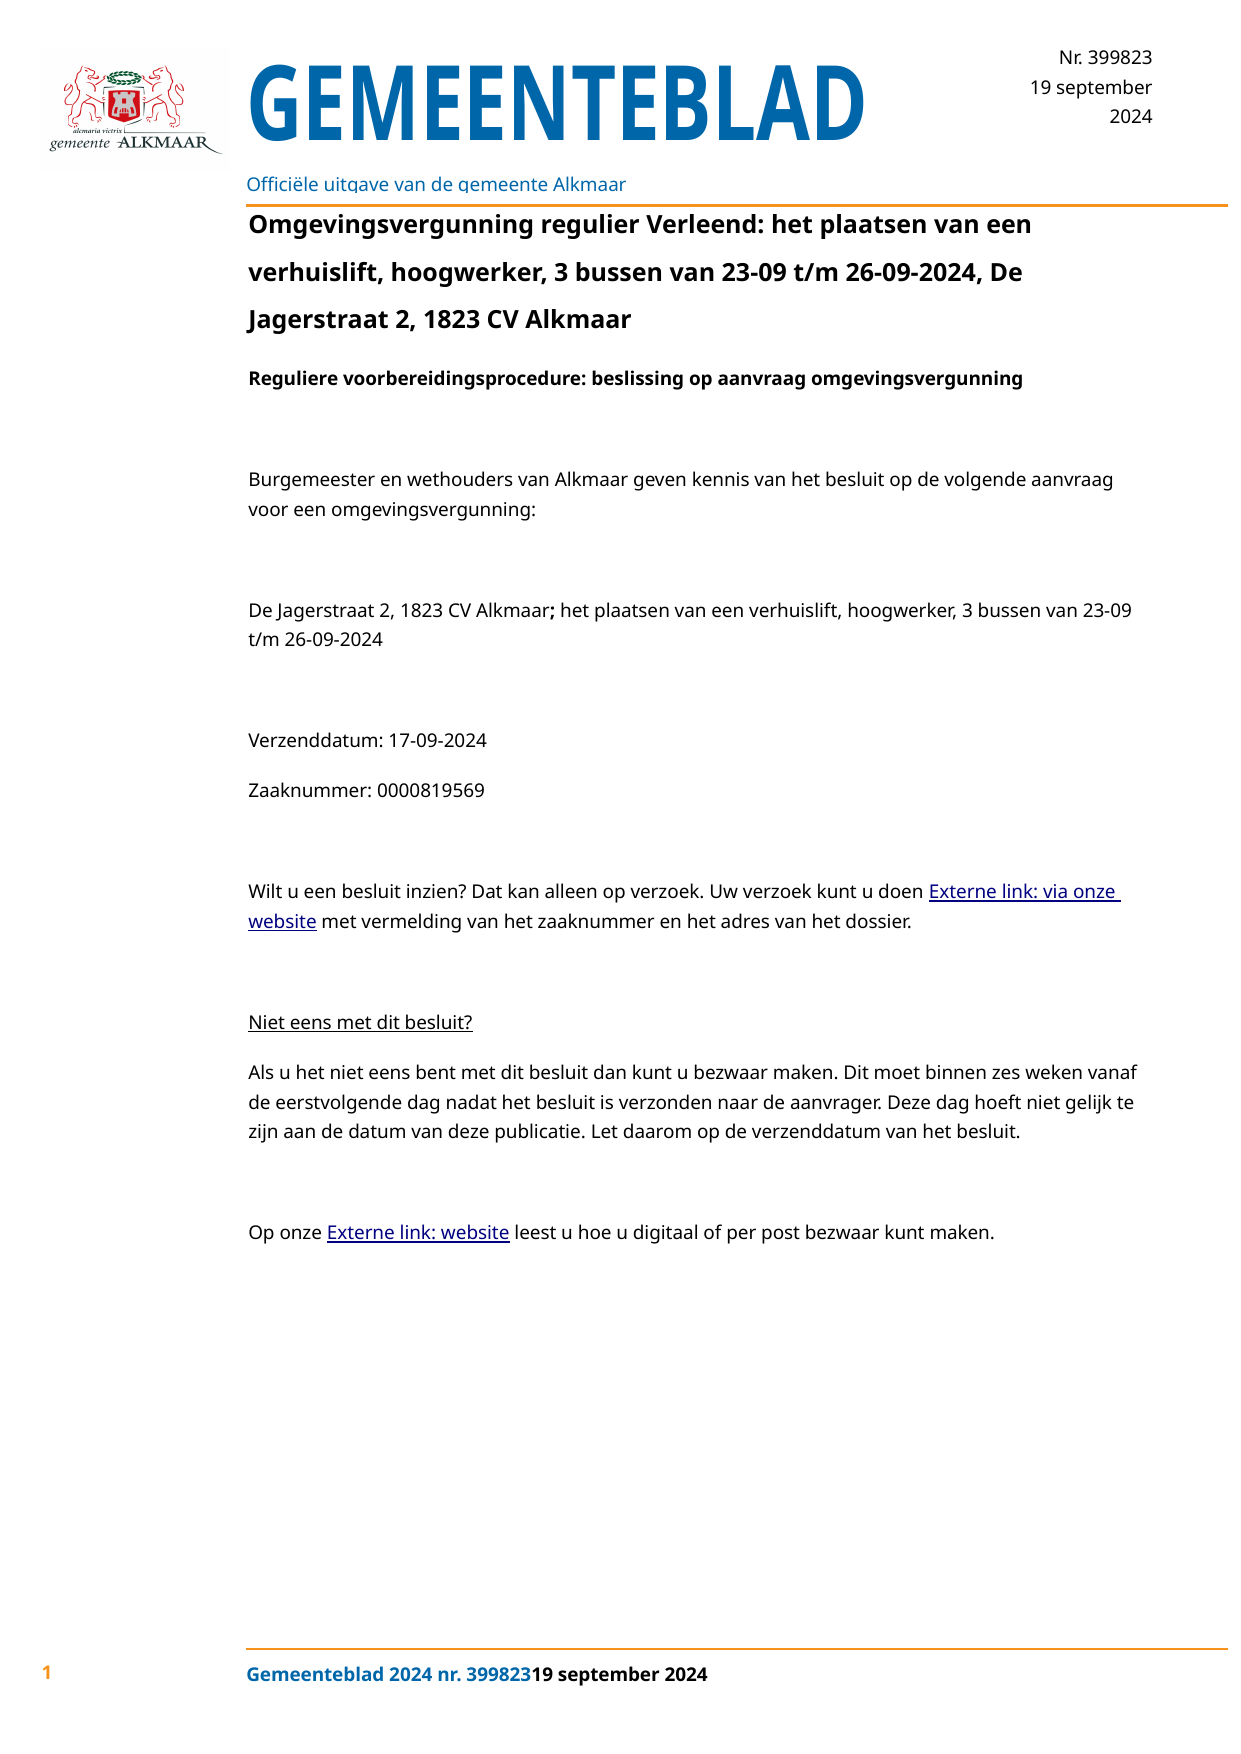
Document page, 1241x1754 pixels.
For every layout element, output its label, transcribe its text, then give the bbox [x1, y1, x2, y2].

text De Jagerstraat 2, 1823 CV Alkmaar; het plaatsen van een verhuislift, hoogwerker, 3 bussen van 23-09 t/m 26-09-2024 [248, 597, 1152, 652]
text Verzenddatum: 17-09-2024 [248, 727, 1152, 753]
text Wilt u een besluit inzien? Dat kan alleen op verzoek. Uw verzoek kunt u doen Externe link: via onze website met vermelding van het zaaknummer en het adres van het dossier. [248, 878, 1152, 934]
text Niet eens met dit besluit? [248, 1009, 1152, 1034]
text Reguliere voorbereidingsprocedure: beslissing op aanvraag omgevingsvergunning [248, 366, 1152, 391]
picture [41, 47, 231, 172]
text Op onze Externe link: website leest u hoe u digitaal of per post bezwaar kunt maken. [248, 1219, 1152, 1245]
text Als u het niet eens bent met dit besluit dan kunt u bezwaar maken. Dit moet binnen zes weken vanaf de eerstvolgende dag nadat het besluit is verzonden naar de aanvrager. Deze dag hoeft niet gelijk te zijn aan de datum van deze publicatie. Let daarom op de verzenddatum van het besluit. [248, 1059, 1152, 1144]
text Zaaknummer: 0000819569 [248, 778, 1152, 803]
text Omgevingsvergunning regulier Verleend: het plaatsen van een verhuislift, hoogwerker, 3 bussen van 23-09 t/m 26-09-2024, De Jagerstraat 2, 1823 CV Alkmaar [248, 207, 1152, 336]
text Burgemeester en wethouders van Alkmaar geven kennis van het besluit op de volgende aanvraag voor een omgevingsvergunning: [248, 466, 1152, 522]
